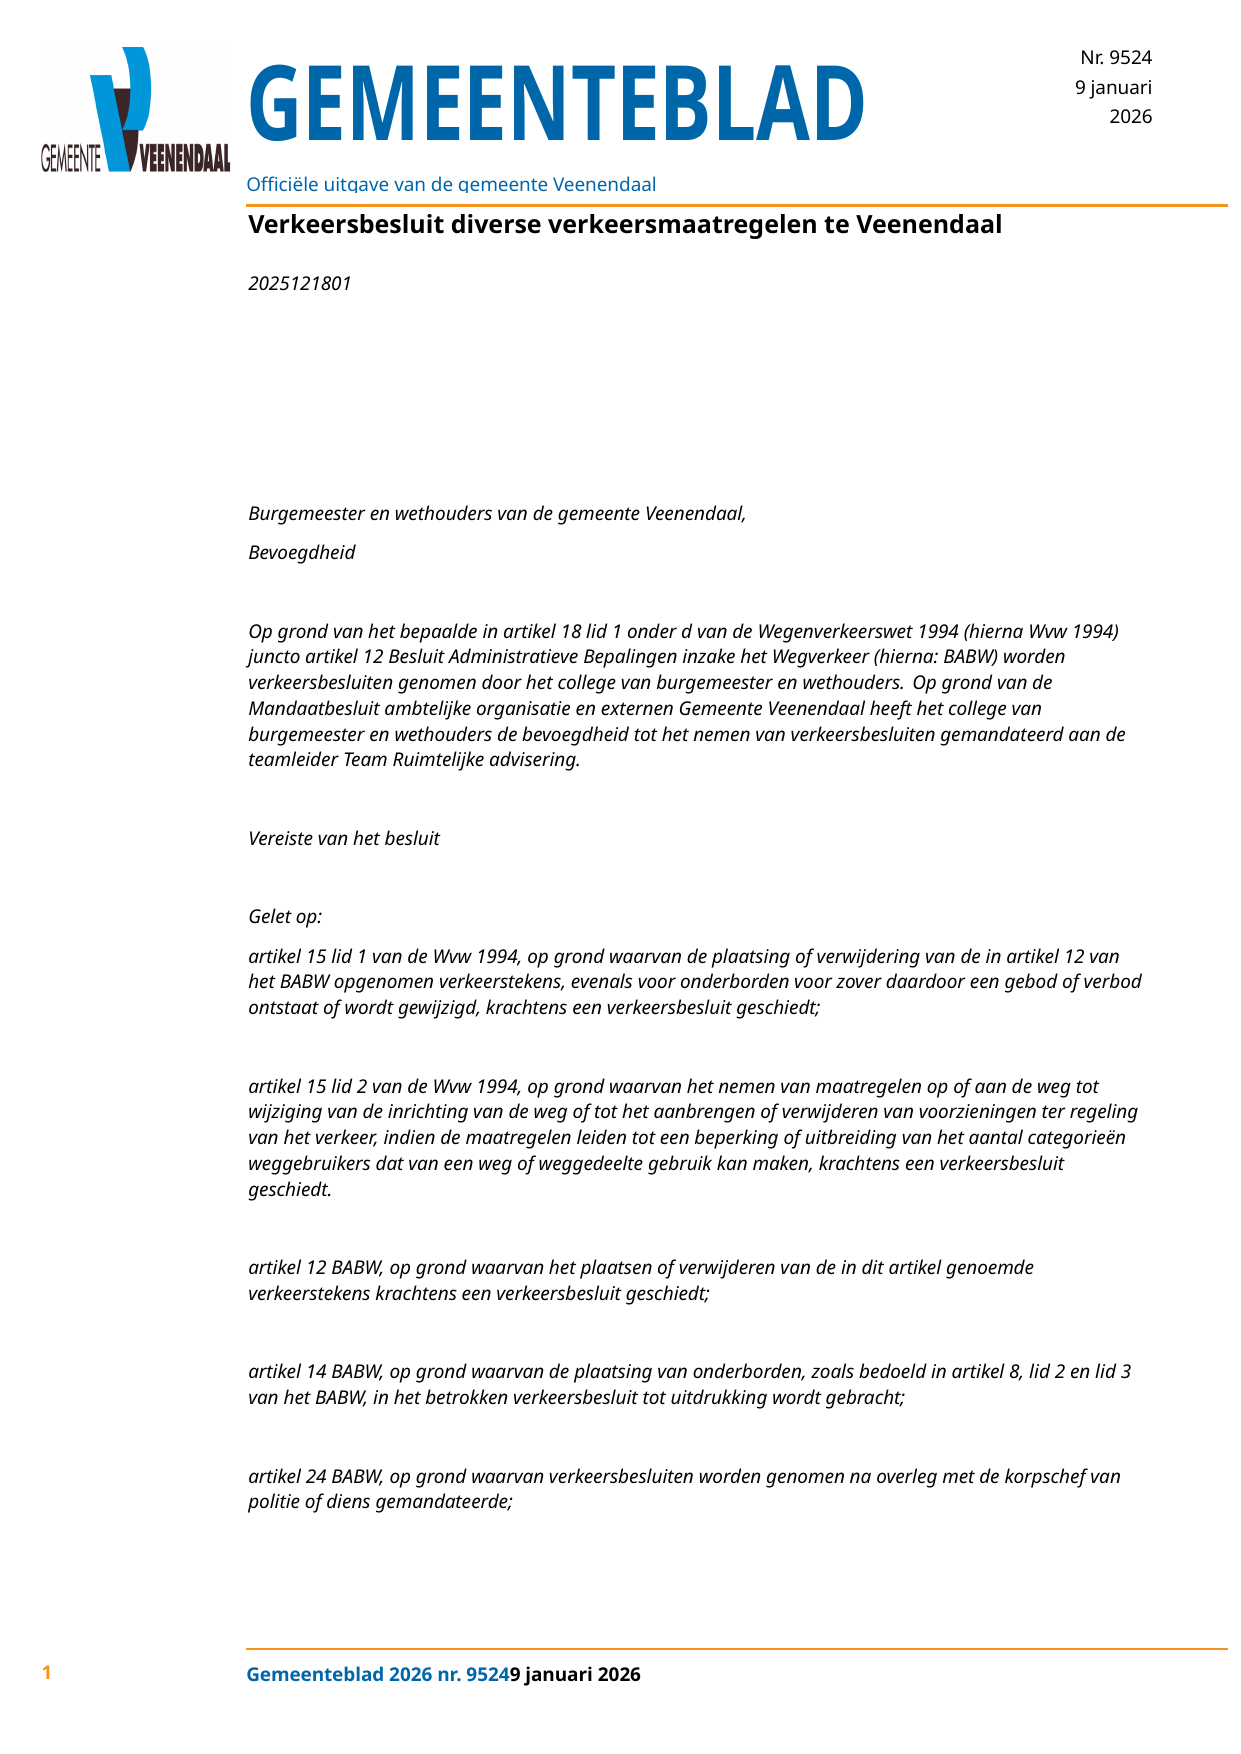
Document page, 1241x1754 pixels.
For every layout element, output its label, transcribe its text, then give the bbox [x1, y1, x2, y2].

text artikel 14 BABW, op grond waarvan de plaatsing van onderborden, zoals bedoeld in artikel 8, lid 2 en lid 3 van het BABW, in het betrokken verkeersbesluit tot uitdrukking wordt gebracht; [248, 1359, 1152, 1410]
text artikel 12 BABW, op grond waarvan het plaatsen of verwijderen van de in dit artikel genoemde verkeerstekens krachtens een verkeersbesluit geschiedt; [248, 1254, 1152, 1306]
picture [123, 47, 231, 172]
text Bevoegdheid [248, 539, 1152, 565]
text Vereiste van het besluit [248, 825, 1152, 851]
text artikel 15 lid 1 van de Wvw 1994, op grond waarvan de plaatsing of verwijdering van de in artikel 12 van het BABW opgenomen verkeerstekens, evenals voor onderborden voor zover daardoor een gebod of verbod ontstaat of wordt gewijzigd, krachtens een verkeersbesluit geschiedt; [248, 943, 1152, 1020]
text Burgemeester en wethouders van de gemeente Veenendaal, [248, 500, 1152, 526]
text 2025121801 [248, 270, 1152, 296]
text Verkeersbesluit diverse verkeersmaatregelen te Veenendaal [248, 207, 1152, 241]
text artikel 24 BABW, op grond waarvan verkeersbesluiten worden genomen na overleg met de korpschef van politie of diens gemandateerde; [248, 1463, 1152, 1514]
text Op grond van het bepaalde in artikel 18 lid 1 onder d van de Wegenverkeerswet 1994 (hierna Wvw 1994) juncto artikel 12 Besluit Administratieve Bepalingen inzake het Wegverkeer (hierna: BABW) worden verkeersbesluiten genomen door het college van burgemeester en wethouders. Op grond van de Mandaatbesluit ambtelijke organisatie en externen Gemeente Veenendaal heeft het college van burgemeester en wethouders de bevoegdheid tot het nemen van verkeersbesluiten gemandateerd aan de teamleider Team Ruimtelijke advisering. [248, 618, 1152, 772]
text Gelet op: [248, 904, 1152, 929]
picture [41, 47, 130, 172]
text artikel 15 lid 2 van de Wvw 1994, op grond waarvan het nemen van maatregelen op of aan de weg tot wijziging van de inrichting van de weg of tot het aanbrengen of verwijderen van voorzieningen ter regeling van het verkeer, indien de maatregelen leiden tot een beperking of uitbreiding van het aantal categorieën weggebruikers dat van een weg of weggedeelte gebruik kan maken, krachtens een verkeersbesluit geschiedt. [248, 1073, 1152, 1202]
